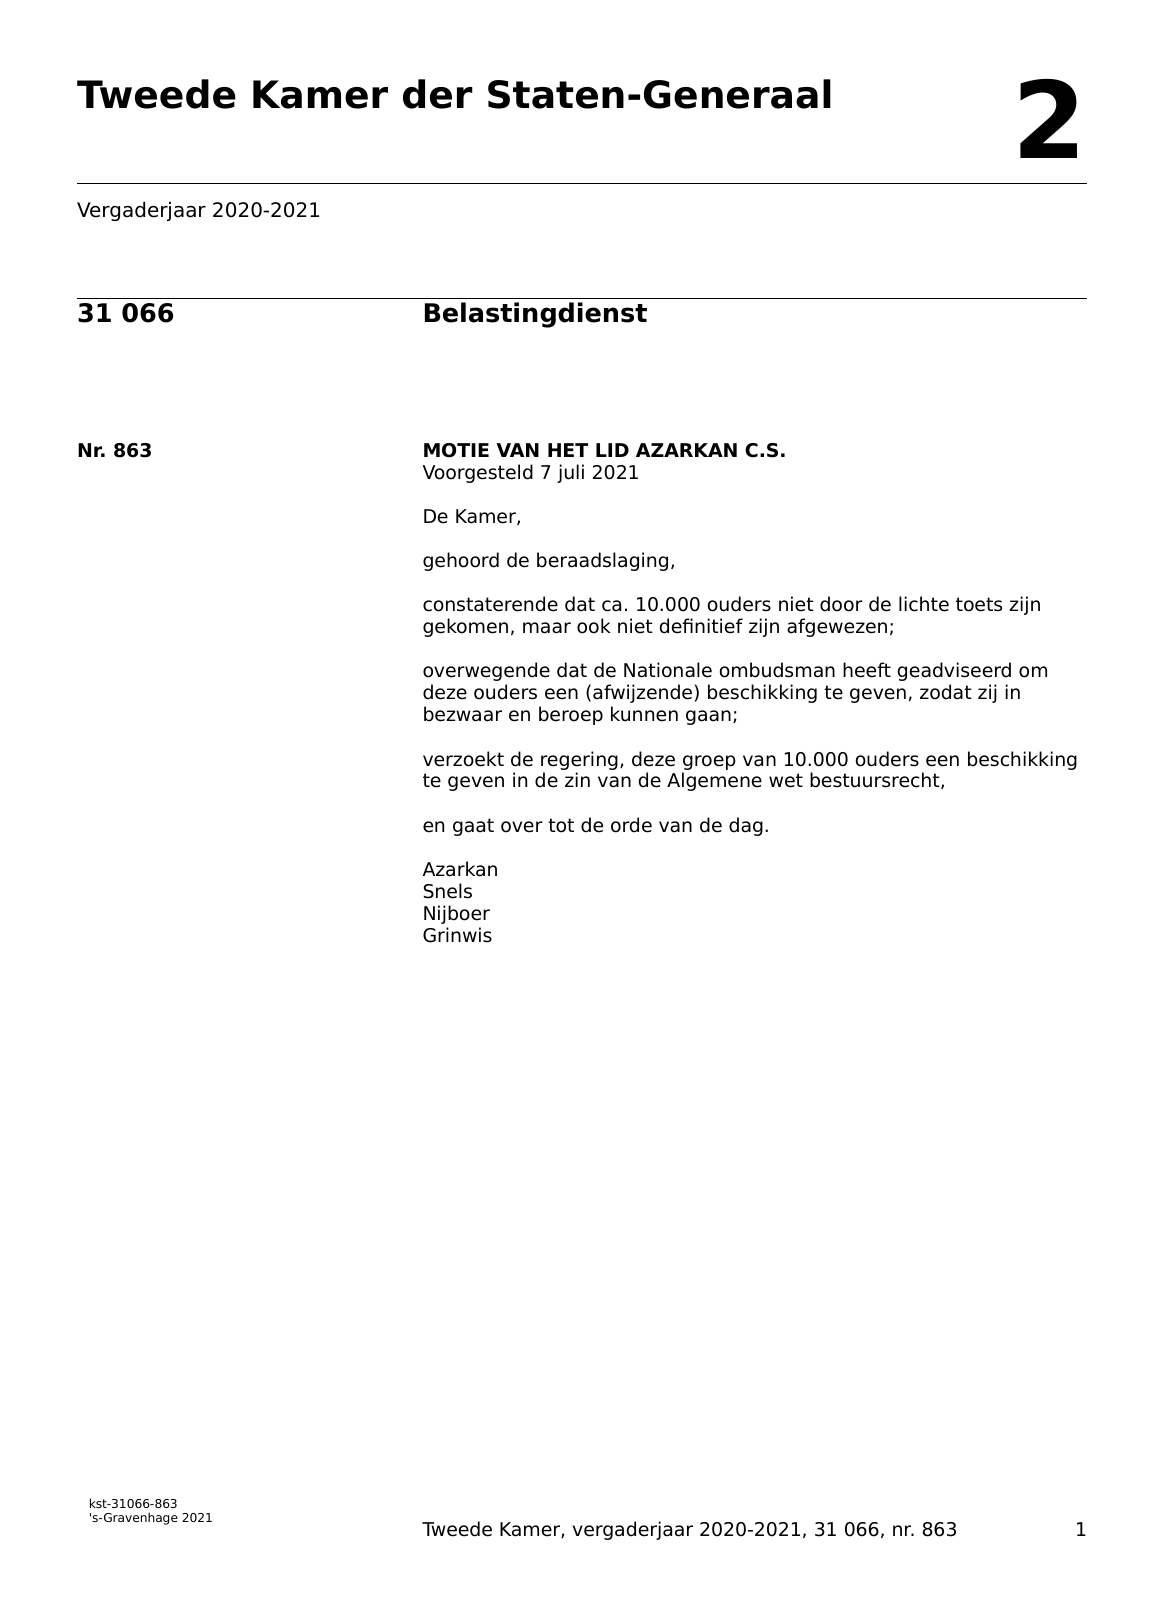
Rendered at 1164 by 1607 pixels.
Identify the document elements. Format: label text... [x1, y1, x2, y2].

text verzoekt de regering, deze groep van 10.000 ouders een beschikking te geven in de zin van de Algemene wet bestuursrecht, [422, 748, 1087, 792]
subtitle Nr. 863 MOTIE VAN HET LID AZARKAN C.S. [77, 440, 1087, 462]
text overwegende dat de Nationale ombudsman heeft geadviseerd om deze ouders een (afwijzende) beschikking te geven, zodat zij in bezwaar en beroep kunnen gaan; [422, 660, 1087, 726]
text kst-31066-863 [88, 1497, 323, 1511]
text De Kamer, [422, 506, 1087, 528]
subtitle 31 066 Belastingdienst [77, 299, 1087, 329]
text Nijboer [422, 903, 1087, 925]
text Voorgesteld 7 juli 2021 [422, 462, 1087, 484]
text Grinwis [422, 925, 1087, 947]
text gehoord de beraadslaging, [422, 550, 1087, 572]
text en gaat over tot de orde van de dag. [422, 814, 1087, 837]
text Snels [422, 881, 1087, 903]
table_header 2 [886, 59, 1087, 183]
table_cell Vergaderjaar 2020-2021 [77, 184, 1087, 298]
text constaterende dat ca. 10.000 ouders niet door de lichte toets zijn gekomen, maar ook niet definitief zijn afgewezen; [422, 594, 1087, 638]
text Azarkan [422, 859, 1087, 881]
table_header Tweede Kamer der Staten-Generaal [77, 59, 886, 183]
text 's-Gravenhage 2021 [88, 1511, 323, 1525]
